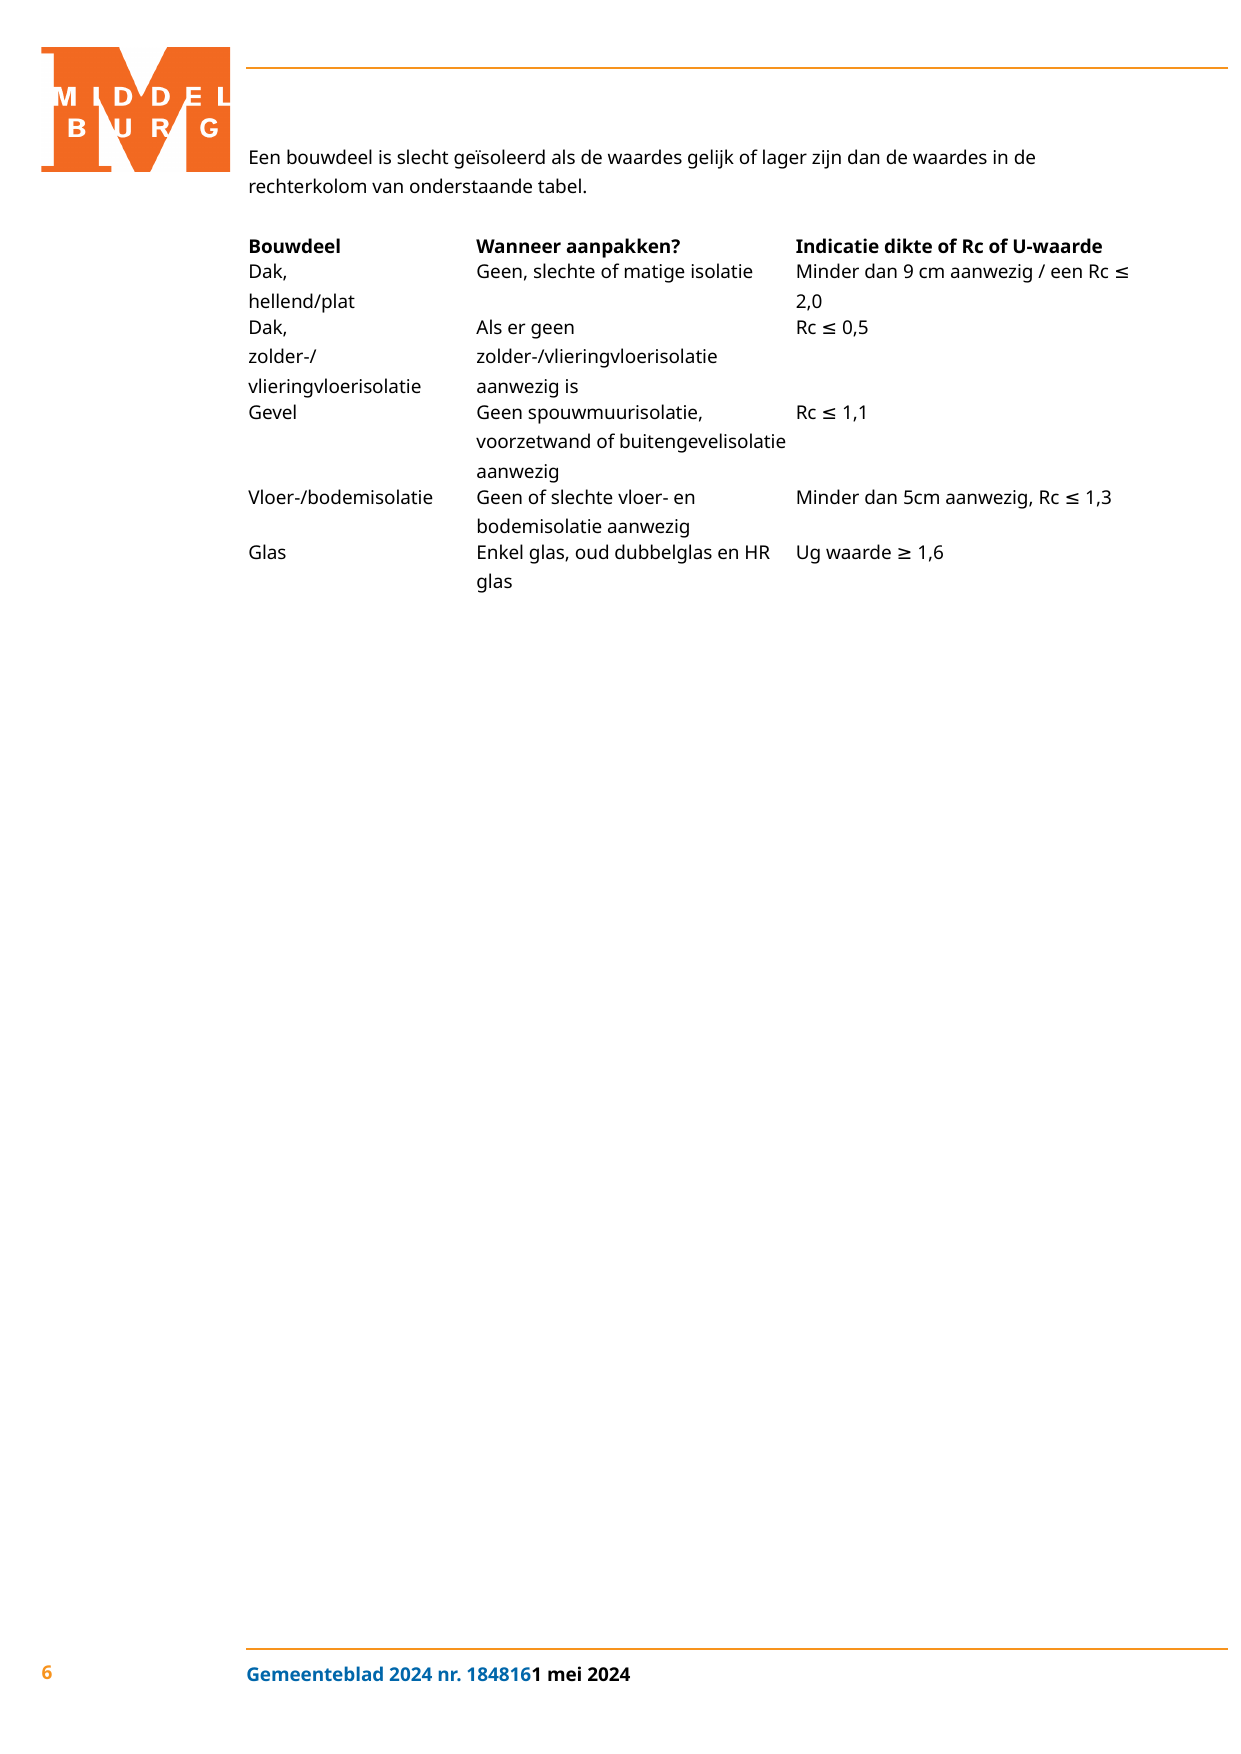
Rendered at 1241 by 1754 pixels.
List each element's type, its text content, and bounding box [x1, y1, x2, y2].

table_cell Gevel [248, 399, 476, 484]
table_header Indicatie dikte of Rc of U-waarde [796, 233, 1152, 259]
table_cell Vloer-/bodemisolatie [248, 484, 476, 539]
table_header Wanneer aanpakken? [476, 233, 796, 259]
table_cell Minder dan 9 cm aanwezig / een Rc ≤ 2,0 [796, 259, 1152, 314]
table_cell Als er geen zolder-/vlieringvloerisolatie aanwezig is [476, 314, 796, 399]
table_cell Glas [248, 539, 476, 594]
table_cell Dak, zolder-/vlieringvloerisolatie [248, 314, 476, 399]
table_header Bouwdeel [248, 233, 476, 259]
text Een bouwdeel is slecht geïsoleerd als de waardes gelijk of lager zijn dan de waardes in de rechterkolom van onderstaande tabel. [248, 144, 1152, 199]
table_cell Geen of slechte vloer- en bodemisolatie aanwezig [476, 484, 796, 539]
table_cell Rc ≤ 1,1 [796, 399, 1152, 484]
table_cell Rc ≤ 0,5 [796, 314, 1152, 399]
table_cell Ug waarde ≥ 1,6 [796, 539, 1152, 594]
picture [41, 47, 231, 172]
table_cell Geen, slechte of matige isolatie [476, 259, 796, 314]
table_cell Geen spouwmuurisolatie, voorzetwand of buitengevelisolatie aanwezig [476, 399, 796, 484]
table_cell Dak, hellend/plat [248, 259, 476, 314]
table_cell Enkel glas, oud dubbelglas en HR glas [476, 539, 796, 594]
table_cell Minder dan 5cm aanwezig, Rc ≤ 1,3 [796, 484, 1152, 539]
